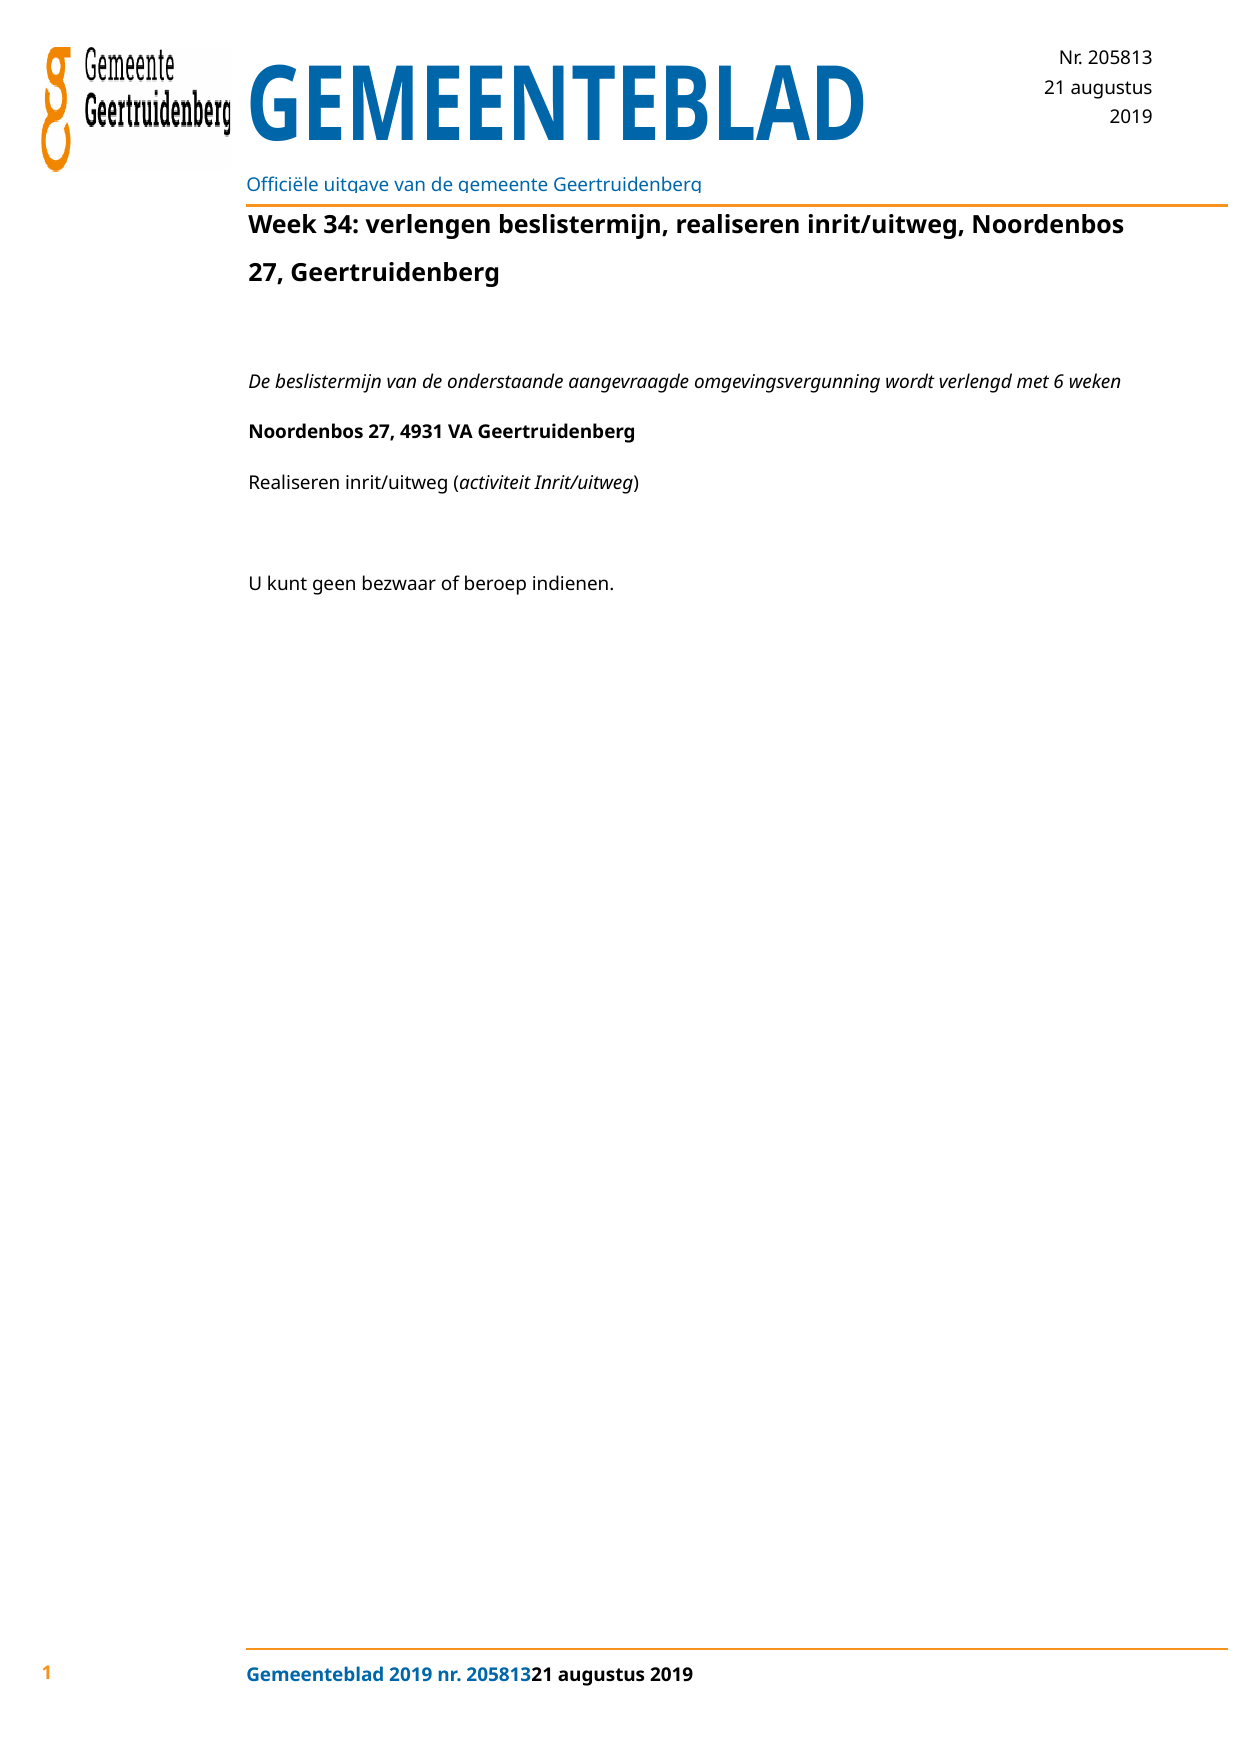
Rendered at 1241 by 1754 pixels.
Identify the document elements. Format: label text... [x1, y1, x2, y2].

text De beslistermijn van de onderstaande aangevraagde omgevingsvergunning wordt verlengd met 6 weken [248, 368, 1152, 394]
text Week 34: verlengen beslistermijn, realiseren inrit/uitweg, Noordenbos 27, Geertruidenberg [248, 207, 1152, 288]
text U kunt geen bezwaar of beroep indienen. [248, 570, 1152, 596]
text Realiseren inrit/uitweg (activiteit Inrit/uitweg) [248, 469, 1152, 495]
picture [41, 47, 231, 172]
text Noordenbos 27, 4931 VA Geertruidenberg [248, 419, 1152, 444]
